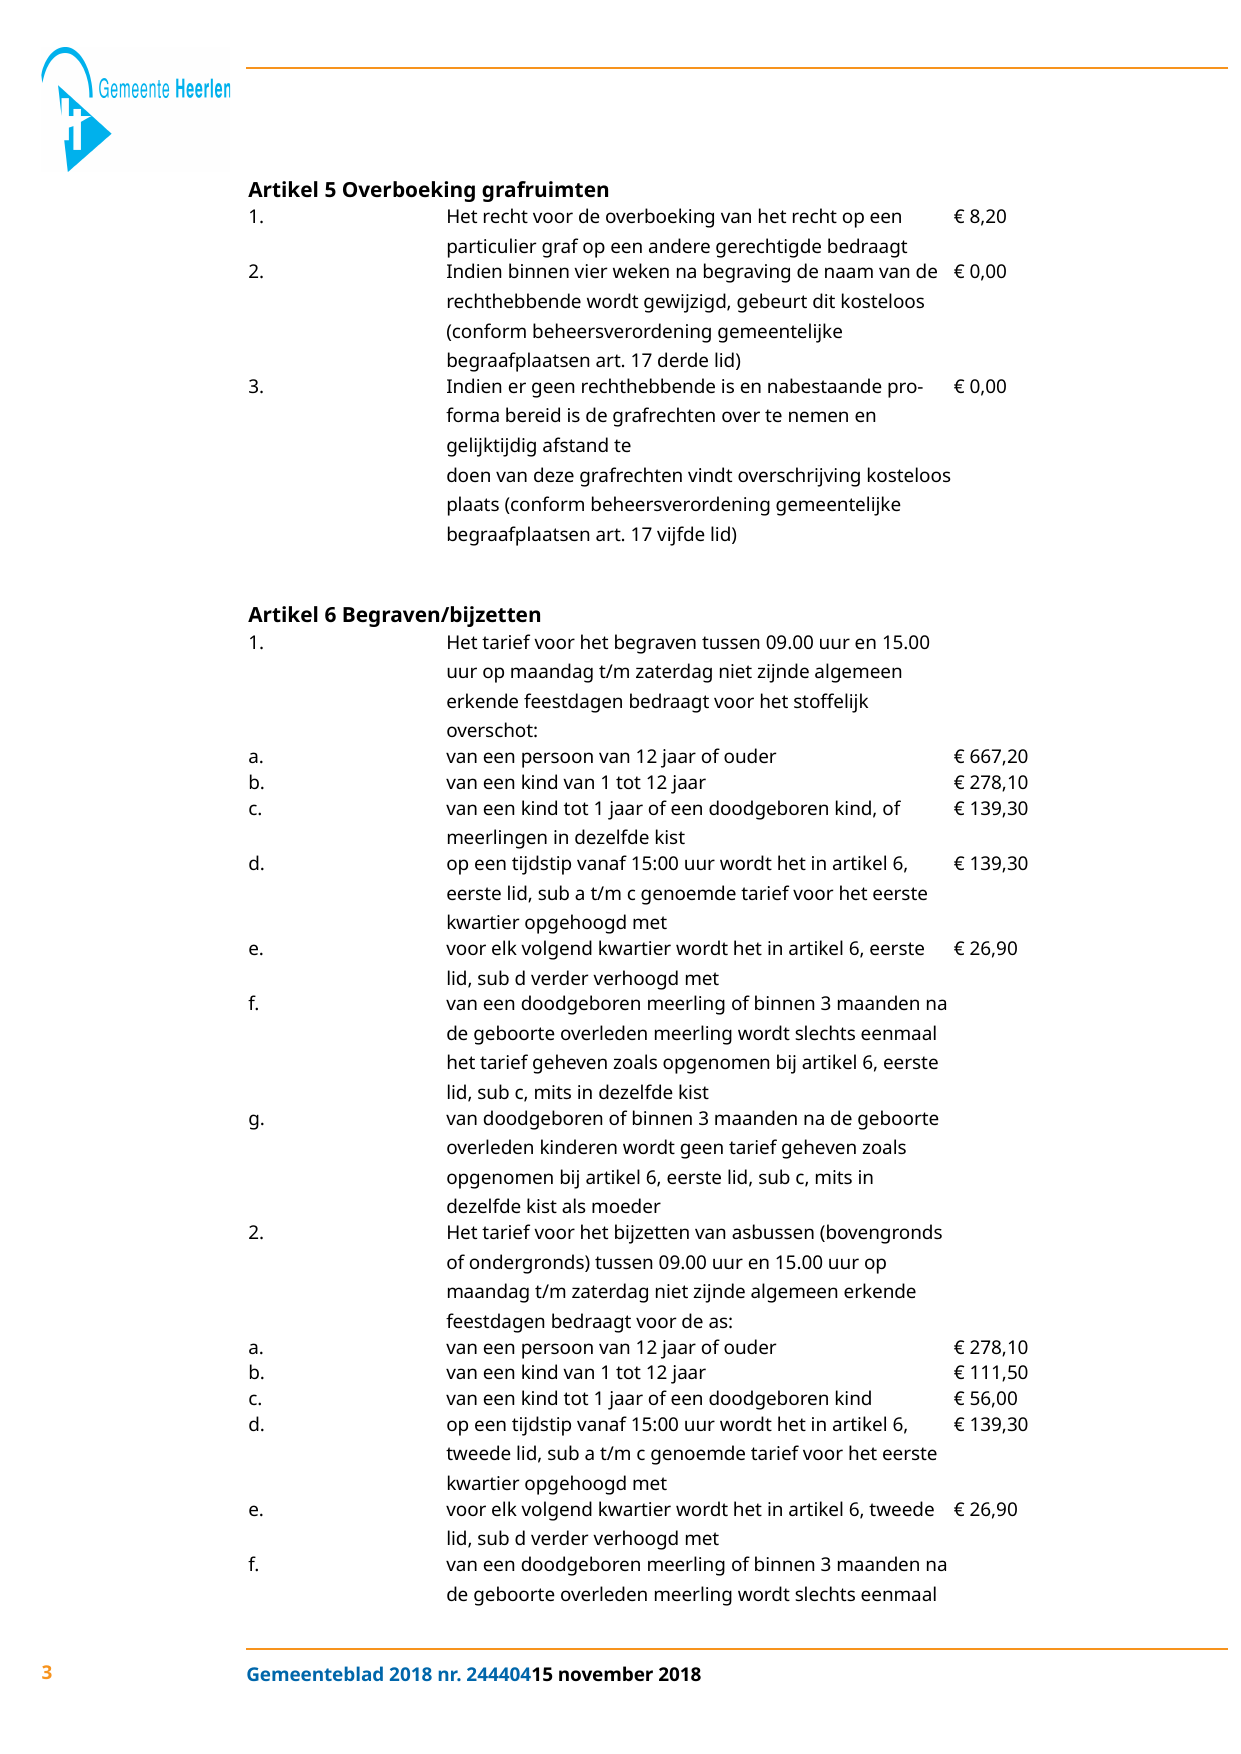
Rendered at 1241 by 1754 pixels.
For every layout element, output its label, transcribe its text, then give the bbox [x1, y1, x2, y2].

table_cell f. [248, 1551, 446, 1607]
table_cell van doodgeboren of binnen 3 maanden na de geboorte overleden kinderen wordt geen tarief geheven zoals opgenomen bij artikel 6, eerste lid, sub c, mits in dezelfde kist als moeder [446, 1105, 954, 1219]
table_cell € 278,10 [954, 1334, 1152, 1359]
table_cell 2. [248, 259, 446, 373]
table_cell € 56,00 [954, 1385, 1152, 1411]
table_cell € 278,10 [954, 769, 1152, 795]
table_cell van een kind van 1 tot 12 jaar [446, 769, 954, 795]
table_cell van een kind van 1 tot 12 jaar [446, 1360, 954, 1385]
table_cell € 139,30 [954, 850, 1152, 935]
table_header [954, 629, 1152, 743]
text Artikel 6 Begraven/bijzetten [248, 600, 1152, 629]
table_cell a. [248, 1334, 446, 1359]
table_cell c. [248, 795, 446, 850]
table_cell Het tarief voor het bijzetten van asbussen (bovengronds of ondergronds) tussen 09.00 uur en 15.00 uur op maandag t/m zaterdag niet zijnde algemeen erkende feestdagen bedraagt voor de as: [446, 1219, 954, 1334]
table_cell van een kind tot 1 jaar of een doodgeboren kind, of meerlingen in dezelfde kist [446, 795, 954, 850]
table_header 1. [248, 629, 446, 743]
table_cell c. [248, 1385, 446, 1411]
table_cell van een kind tot 1 jaar of een doodgeboren kind [446, 1385, 954, 1411]
table_header Het recht voor de overboeking van het recht op een particulier graf op een andere gerechtigde bedraagt [446, 203, 954, 259]
table_cell op een tijdstip vanaf 15:00 uur wordt het in artikel 6, eerste lid, sub a t/m c genoemde tarief voor het eerste kwartier opgehoogd met [446, 850, 954, 935]
table_cell 3. [248, 373, 446, 547]
table_cell b. [248, 1360, 446, 1385]
table_cell van een persoon van 12 jaar of ouder [446, 744, 954, 769]
table_cell e. [248, 1496, 446, 1551]
table_cell op een tijdstip vanaf 15:00 uur wordt het in artikel 6, tweede lid, sub a t/m c genoemde tarief voor het eerste kwartier opgehoogd met [446, 1411, 954, 1496]
table_cell d. [248, 1411, 446, 1496]
table_cell 2. [248, 1219, 446, 1334]
table_cell [954, 1105, 1152, 1219]
table_cell € 111,50 [954, 1360, 1152, 1385]
table_cell Indien binnen vier weken na begraving de naam van de rechthebbende wordt gewijzigd, gebeurt dit kosteloos (conform beheersverordening gemeentelijke begraafplaatsen art. 17 derde lid) [446, 259, 954, 373]
table_cell € 26,90 [954, 935, 1152, 990]
table_cell € 26,90 [954, 1496, 1152, 1551]
picture [41, 47, 231, 172]
table_cell voor elk volgend kwartier wordt het in artikel 6, eerste lid, sub d verder verhoogd met [446, 935, 954, 990]
table_cell e. [248, 935, 446, 990]
table_cell b. [248, 769, 446, 795]
table_cell € 0,00 [954, 373, 1152, 547]
table_cell € 139,30 [954, 1411, 1152, 1496]
table_cell d. [248, 850, 446, 935]
table_header € 8,20 [954, 203, 1152, 259]
table_cell voor elk volgend kwartier wordt het in artikel 6, tweede lid, sub d verder verhoogd met [446, 1496, 954, 1551]
table_cell f. [248, 990, 446, 1105]
table_cell van een persoon van 12 jaar of ouder [446, 1334, 954, 1359]
table_cell [954, 1219, 1152, 1334]
table_cell Indien er geen rechthebbende is en nabestaande pro-forma bereid is de grafrechten over te nemen en gelijktijdig afstand te doen van deze grafrechten vindt overschrijving kosteloos plaats (conform beheersverordening gemeentelijke begraafplaatsen art. 17 vijfde lid) [446, 373, 954, 547]
text Artikel 5 Overboeking grafruimten [248, 175, 1152, 203]
table_cell a. [248, 744, 446, 769]
table_cell g. [248, 1105, 446, 1219]
table_cell € 0,00 [954, 259, 1152, 373]
table_cell [954, 990, 1152, 1105]
table_cell van een doodgeboren meerling of binnen 3 maanden na de geboorte overleden meerling wordt slechts eenmaal het tarief geheven zoals opgenomen bij artikel 6, eerste lid, sub c, mits in dezelfde kist [446, 990, 954, 1105]
table_header 1. [248, 203, 446, 259]
picture [41, 47, 58, 70]
table_cell € 139,30 [954, 795, 1152, 850]
table_header Het tarief voor het begraven tussen 09.00 uur en 15.00 uur op maandag t/m zaterdag niet zijnde algemeen erkende feestdagen bedraagt voor het stoffelijk overschot: [446, 629, 954, 743]
table_cell € 667,20 [954, 744, 1152, 769]
table_cell van een doodgeboren meerling of binnen 3 maanden na de geboorte overleden meerling wordt slechts eenmaal [446, 1551, 954, 1607]
table_cell [954, 1551, 1152, 1607]
